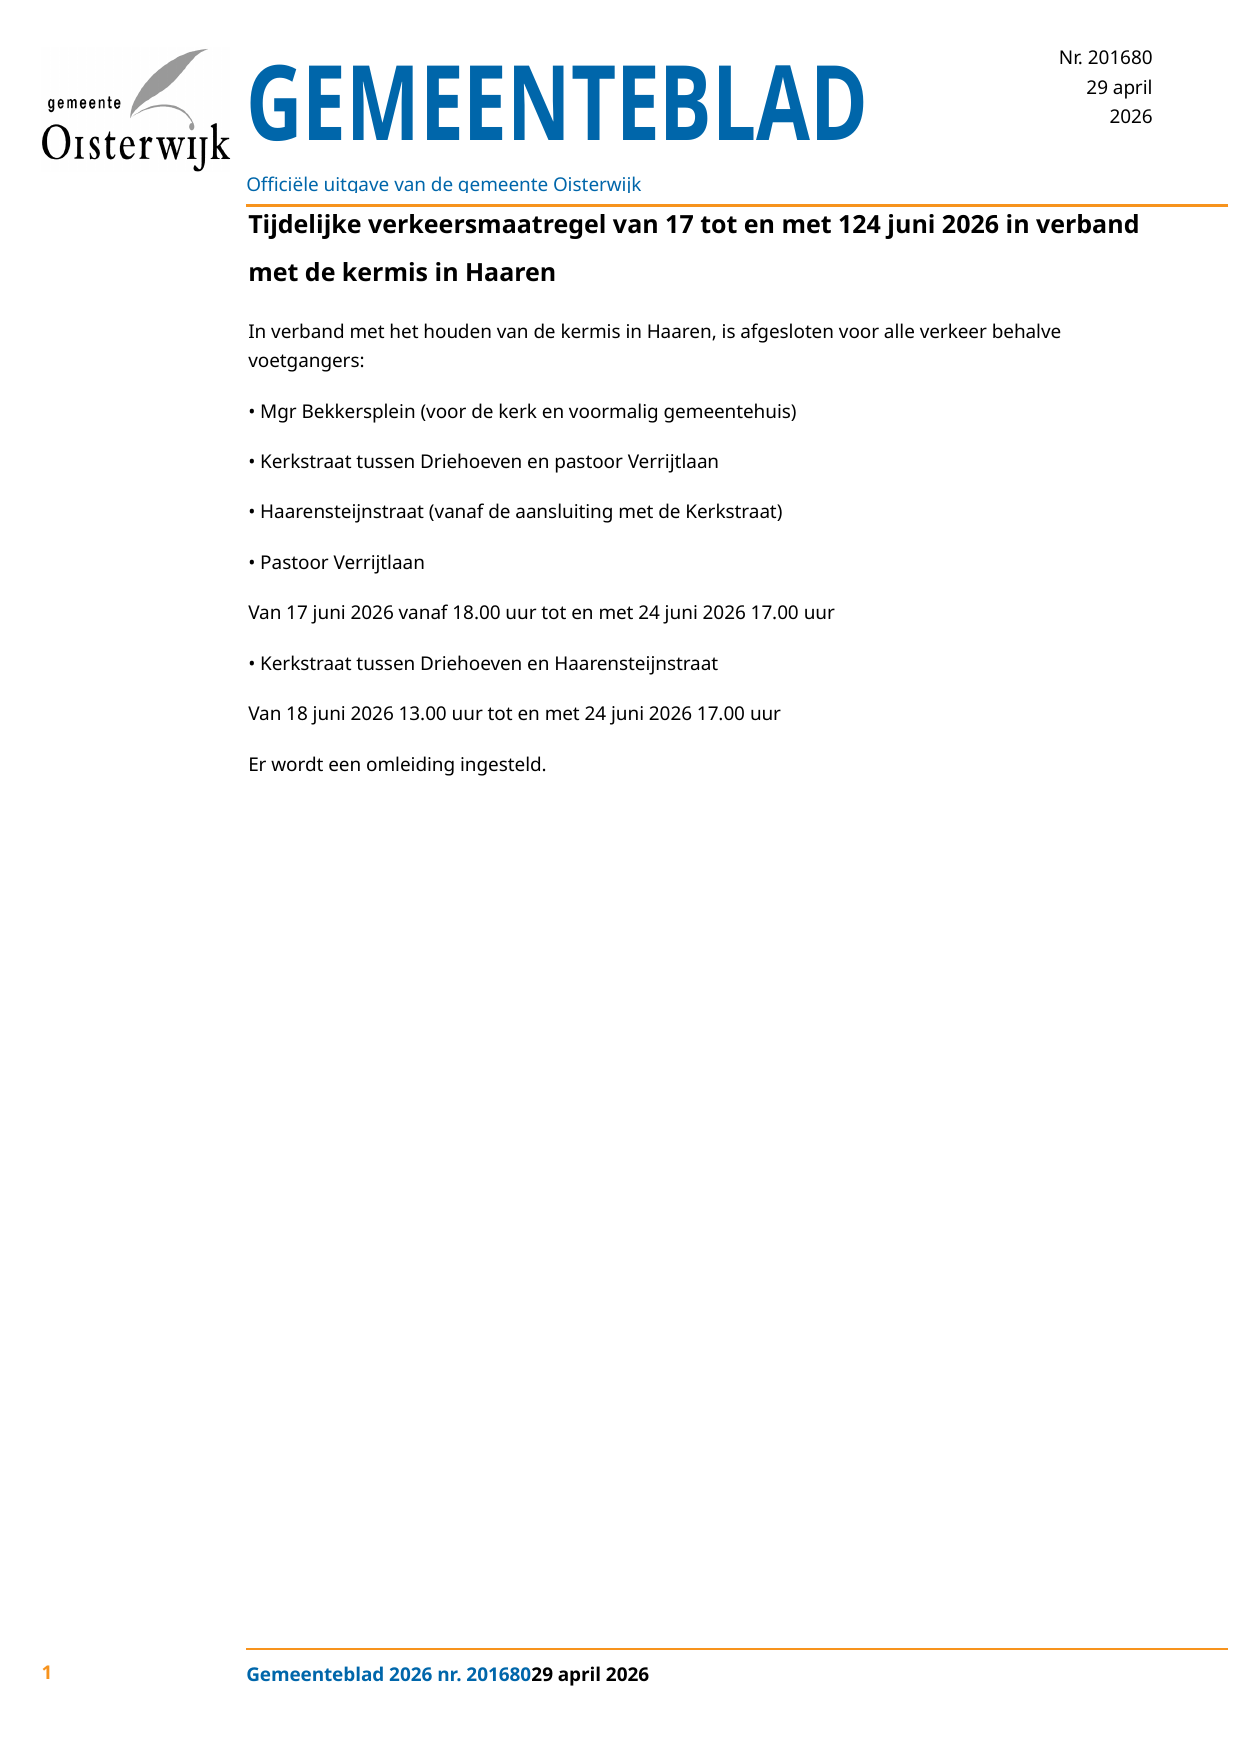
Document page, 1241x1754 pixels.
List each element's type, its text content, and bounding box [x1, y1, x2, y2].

text Van 18 juni 2026 13.00 uur tot en met 24 juni 2026 17.00 uur [248, 700, 1152, 726]
text • Pastoor Verrijtlaan [248, 549, 1152, 575]
text • Mgr Bekkersplein (voor de kerk en voormalig gemeentehuis) [248, 398, 1152, 424]
text Tijdelijke verkeersmaatregel van 17 tot en met 124 juni 2026 in verband met de kermis in Haaren [248, 207, 1152, 288]
text Van 17 juni 2026 vanaf 18.00 uur tot en met 24 juni 2026 17.00 uur [248, 599, 1152, 625]
text In verband met het houden van de kermis in Haaren, is afgesloten voor alle verkeer behalve voetgangers: [248, 318, 1152, 373]
text • Haarensteijnstraat (vanaf de aansluiting met de Kerkstraat) [248, 499, 1152, 524]
picture [41, 47, 231, 172]
text • Kerkstraat tussen Driehoeven en pastoor Verrijtlaan [248, 448, 1152, 474]
text • Kerkstraat tussen Driehoeven en Haarensteijnstraat [248, 650, 1152, 676]
text Er wordt een omleiding ingesteld. [248, 751, 1152, 777]
